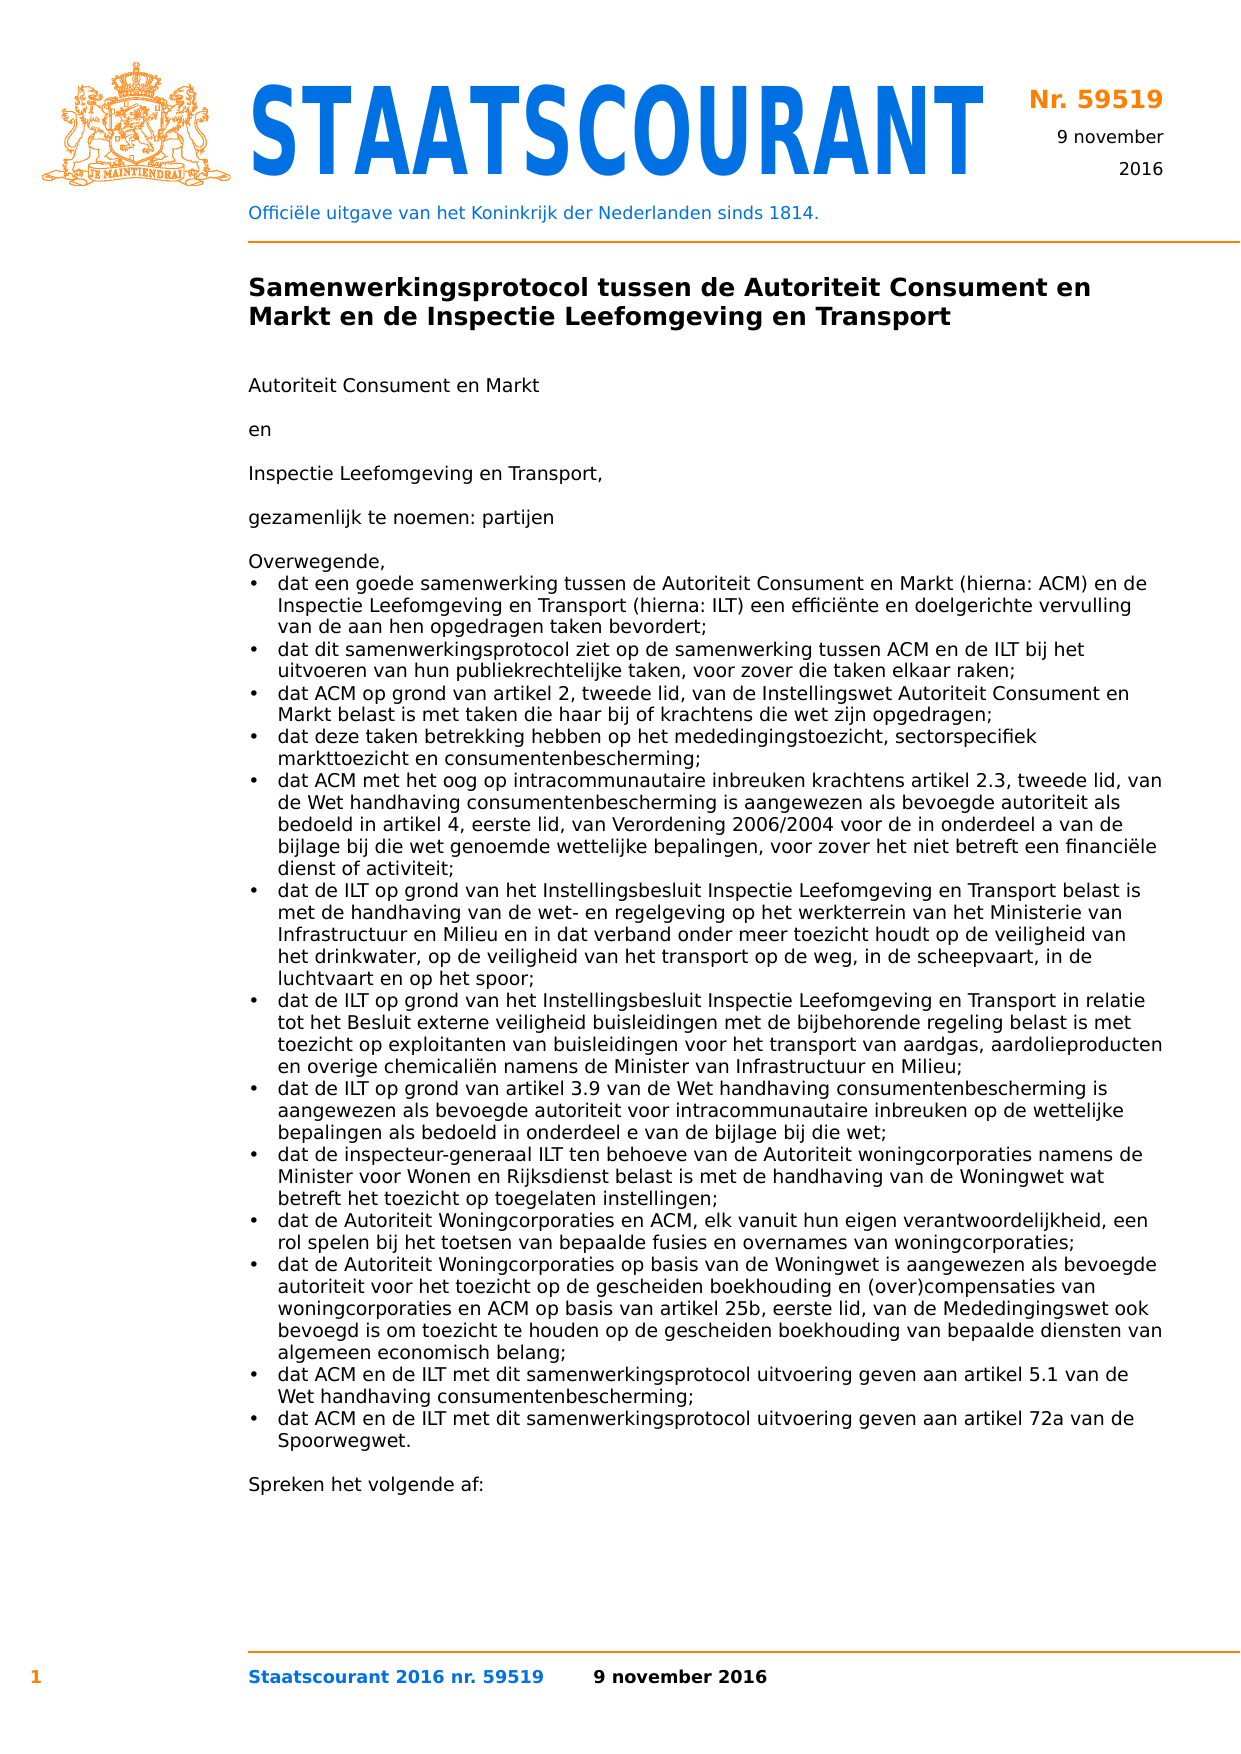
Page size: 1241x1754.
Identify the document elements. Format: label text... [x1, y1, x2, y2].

table_cell Officiële uitgave van het Koninkrijk der Nederlanden sinds 1814. [248, 203, 1240, 241]
text • dat de Autoriteit Woningcorporaties op basis van de Woningwet is aangewezen als bevoegde autoriteit voor het toezicht op de gescheiden boekhouding en (over)compensaties van woningcorporaties en ACM op basis van artikel 25b, eerste lid, van de Mededingingswet ook bevoegd is om toezicht te houden op de gescheiden boekhouding van bepaalde diensten van algemeen economisch belang; [248, 1254, 1163, 1364]
text • dat de ILT op grond van het Instellingsbesluit Inspectie Leefomgeving en Transport in relatie tot het Besluit externe veiligheid buisleidingen met de bijbehorende regeling belast is met toezicht op exploitanten van buisleidingen voor het transport van aardgas, aardolieproducten en overige chemicaliën namens de Minister van Infrastructuur en Milieu; [248, 990, 1163, 1078]
text • dat de Autoriteit Woningcorporaties en ACM, elk vanuit hun eigen verantwoordelijkheid, een rol spelen bij het toetsen van bepaalde fusies en overnames van woningcorporaties; [248, 1210, 1163, 1254]
text Inspectie Leefomgeving en Transport, [248, 463, 1163, 485]
text • dat een goede samenwerking tussen de Autoriteit Consument en Markt (hierna: ACM) en de Inspectie Leefomgeving en Transport (hierna: ILT) een efficiënte en doelgerichte vervulling van de aan hen opgedragen taken bevordert; [248, 572, 1163, 638]
picture [41, 62, 231, 186]
text • dat de ILT op grond van artikel 3.9 van de Wet handhaving consumentenbescherming is aangewezen als bevoegde autoriteit voor intracommunautaire inbreuken op de wettelijke bepalingen als bedoeld in onderdeel e van de bijlage bij die wet; [248, 1078, 1163, 1144]
text en [248, 419, 1163, 441]
text gezamenlijk te noemen: partijen [248, 507, 1163, 529]
text • dat ACM op grond van artikel 2, tweede lid, van de Instellingswet Autoriteit Consument en Markt belast is met taken die haar bij of krachtens die wet zijn opgedragen; [248, 682, 1163, 726]
text • dat ACM en de ILT met dit samenwerkingsprotocol uitvoering geven aan artikel 72a van de Spoorwegwet. [248, 1408, 1163, 1452]
text • dat deze taken betrekking hebben op het mededingingstoezicht, sectorspecifiek markttoezicht en consumentenbescherming; [248, 726, 1163, 770]
text • dat ACM met het oog op intracommunautaire inbreuken krachtens artikel 2.3, tweede lid, van de Wet handhaving consumentenbescherming is aangewezen als bevoegde autoriteit als bedoeld in artikel 4, eerste lid, van Verordening 2006/2004 voor de in onderdeel a van de bijlage bij die wet genoemde wettelijke bepalingen, voor zover het niet betreft een financiële dienst of activiteit; [248, 770, 1163, 880]
table_header [25, 62, 248, 241]
text • dat de inspecteur-generaal ILT ten behoeve van de Autoriteit woningcorporaties namens de Minister voor Wonen en Rijksdienst belast is met de handhaving van de Woningwet wat betreft het toezicht op toegelaten instellingen; [248, 1144, 1163, 1210]
table_cell 2016 [998, 153, 1240, 203]
subtitle Samenwerkingsprotocol tussen de Autoriteit Consument en Markt en de Inspectie Leefomgeving en Transport [248, 273, 1163, 331]
text Spreken het volgende af: [248, 1473, 1163, 1496]
table_cell 9 november [998, 121, 1240, 153]
text Autoriteit Consument en Markt [248, 375, 1163, 397]
table_header STAATSCOURANT [248, 62, 998, 203]
text • dat ACM en de ILT met dit samenwerkingsprotocol uitvoering geven aan artikel 5.1 van de Wet handhaving consumentenbescherming; [248, 1364, 1163, 1408]
table_header Nr. 59519 [998, 62, 1240, 121]
text • dat dit samenwerkingsprotocol ziet op de samenwerking tussen ACM en de ILT bij het uitvoeren van hun publiekrechtelijke taken, voor zover die taken elkaar raken; [248, 638, 1163, 682]
text • dat de ILT op grond van het Instellingsbesluit Inspectie Leefomgeving en Transport belast is met de handhaving van de wet- en regelgeving op het werkterrein van het Ministerie van Infrastructuur en Milieu en in dat verband onder meer toezicht houdt op de veiligheid van het drinkwater, op de veiligheid van het transport op de weg, in de scheepvaart, in de luchtvaart en op het spoor; [248, 880, 1163, 990]
text Overwegende, [248, 551, 1163, 572]
